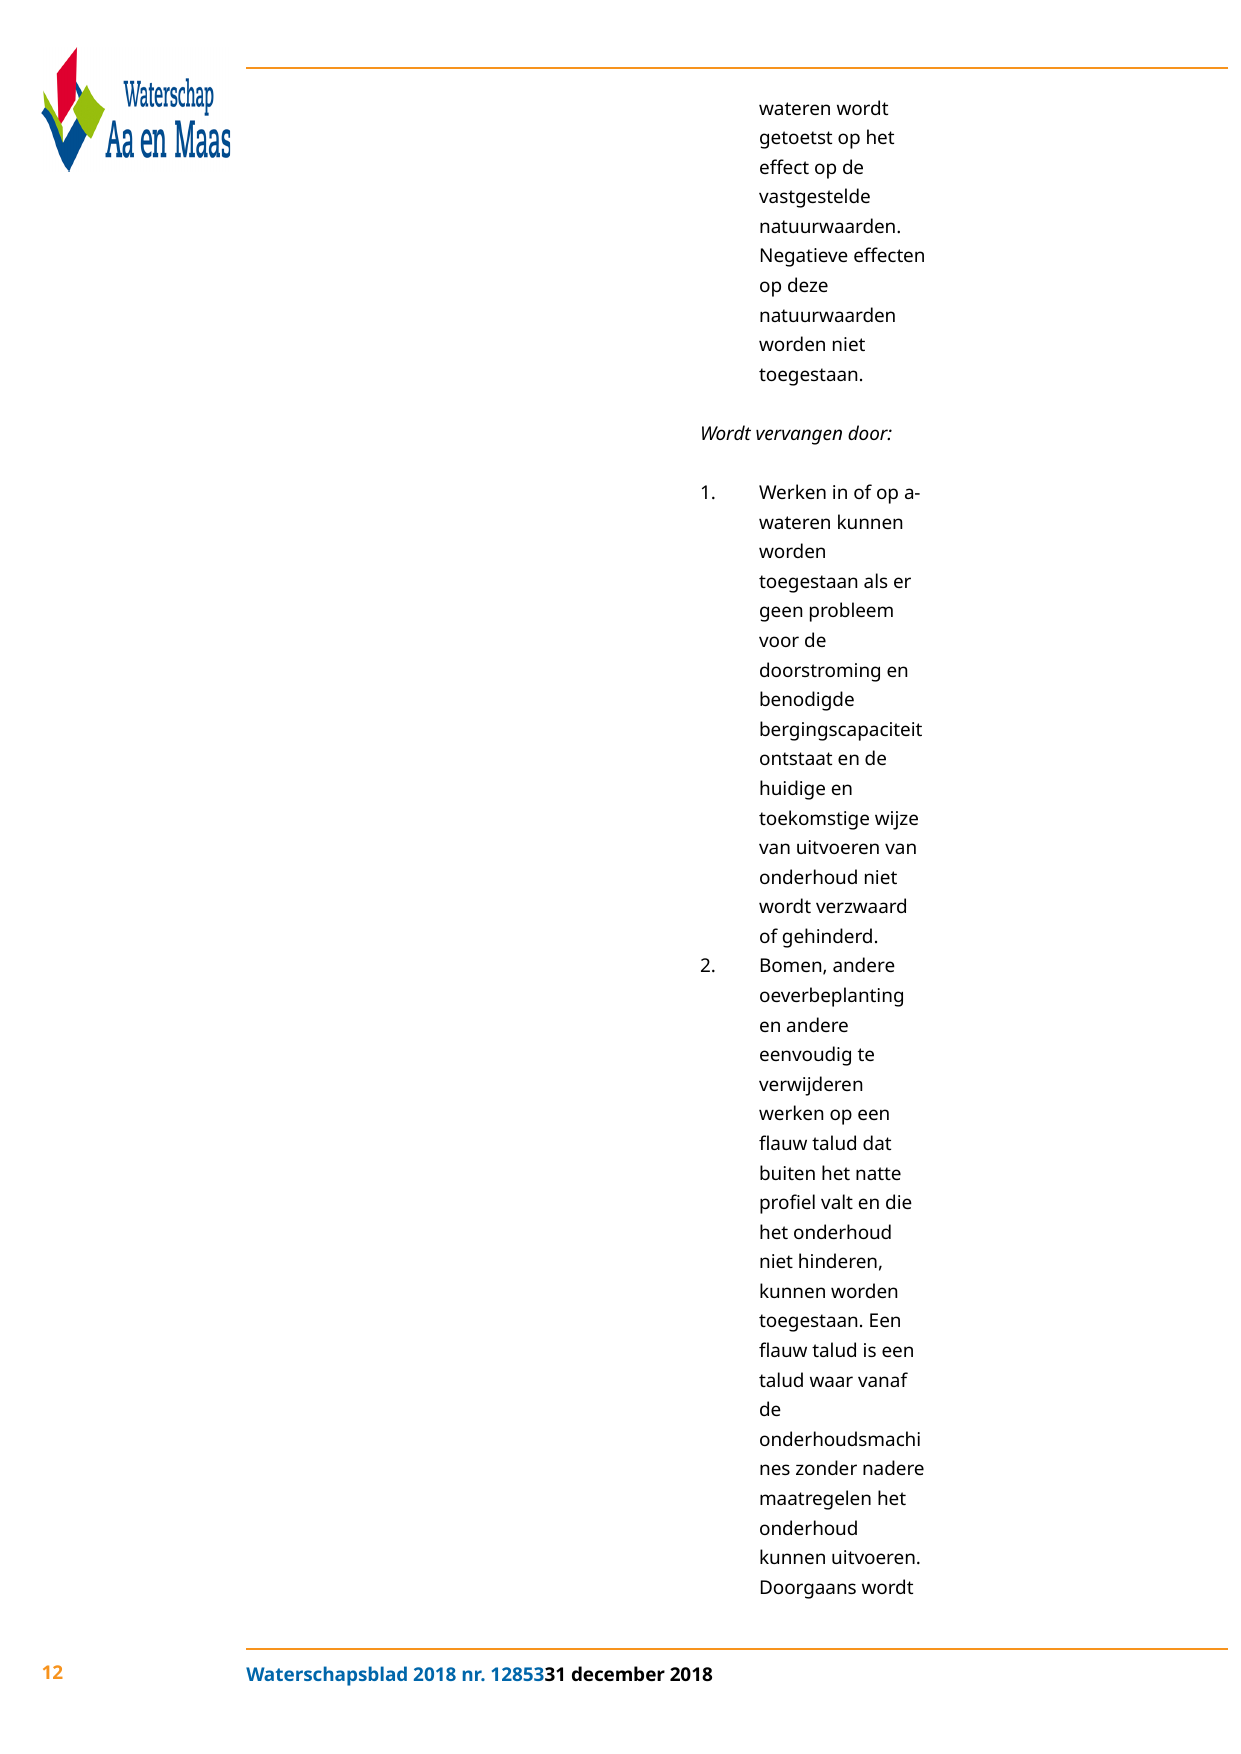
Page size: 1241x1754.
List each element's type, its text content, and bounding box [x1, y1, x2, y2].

picture [41, 47, 231, 172]
table_cell [926, 95, 1152, 1600]
table_cell wateren wordt getoetst op het effect op de vastgestelde natuurwaarden. Negatieve effecten op deze natuurwaarden worden niet toegestaan. Wordt vervangen door: Werken in of op a-wateren kunnen worden toegestaan als er geen probleem voor de doorstroming en benodigde bergingscapaciteit ontstaat en de huidige en toekomstige wijze van uitvoeren van onderhoud niet wordt verzwaard of gehinderd. Bomen, andere oeverbeplanting en andere eenvoudig te verwijderen werken op een flauw talud dat buiten het natte profiel valt en die het onderhoud niet hinderen, kunnen worden toegestaan. Een flauw talud is een talud waar vanaf de onderhoudsmachines zonder nadere maatregelen het onderhoud kunnen uitvoeren. Doorgaans wordt [700, 95, 926, 1600]
table_cell [248, 95, 474, 1600]
table_cell [474, 95, 700, 1600]
